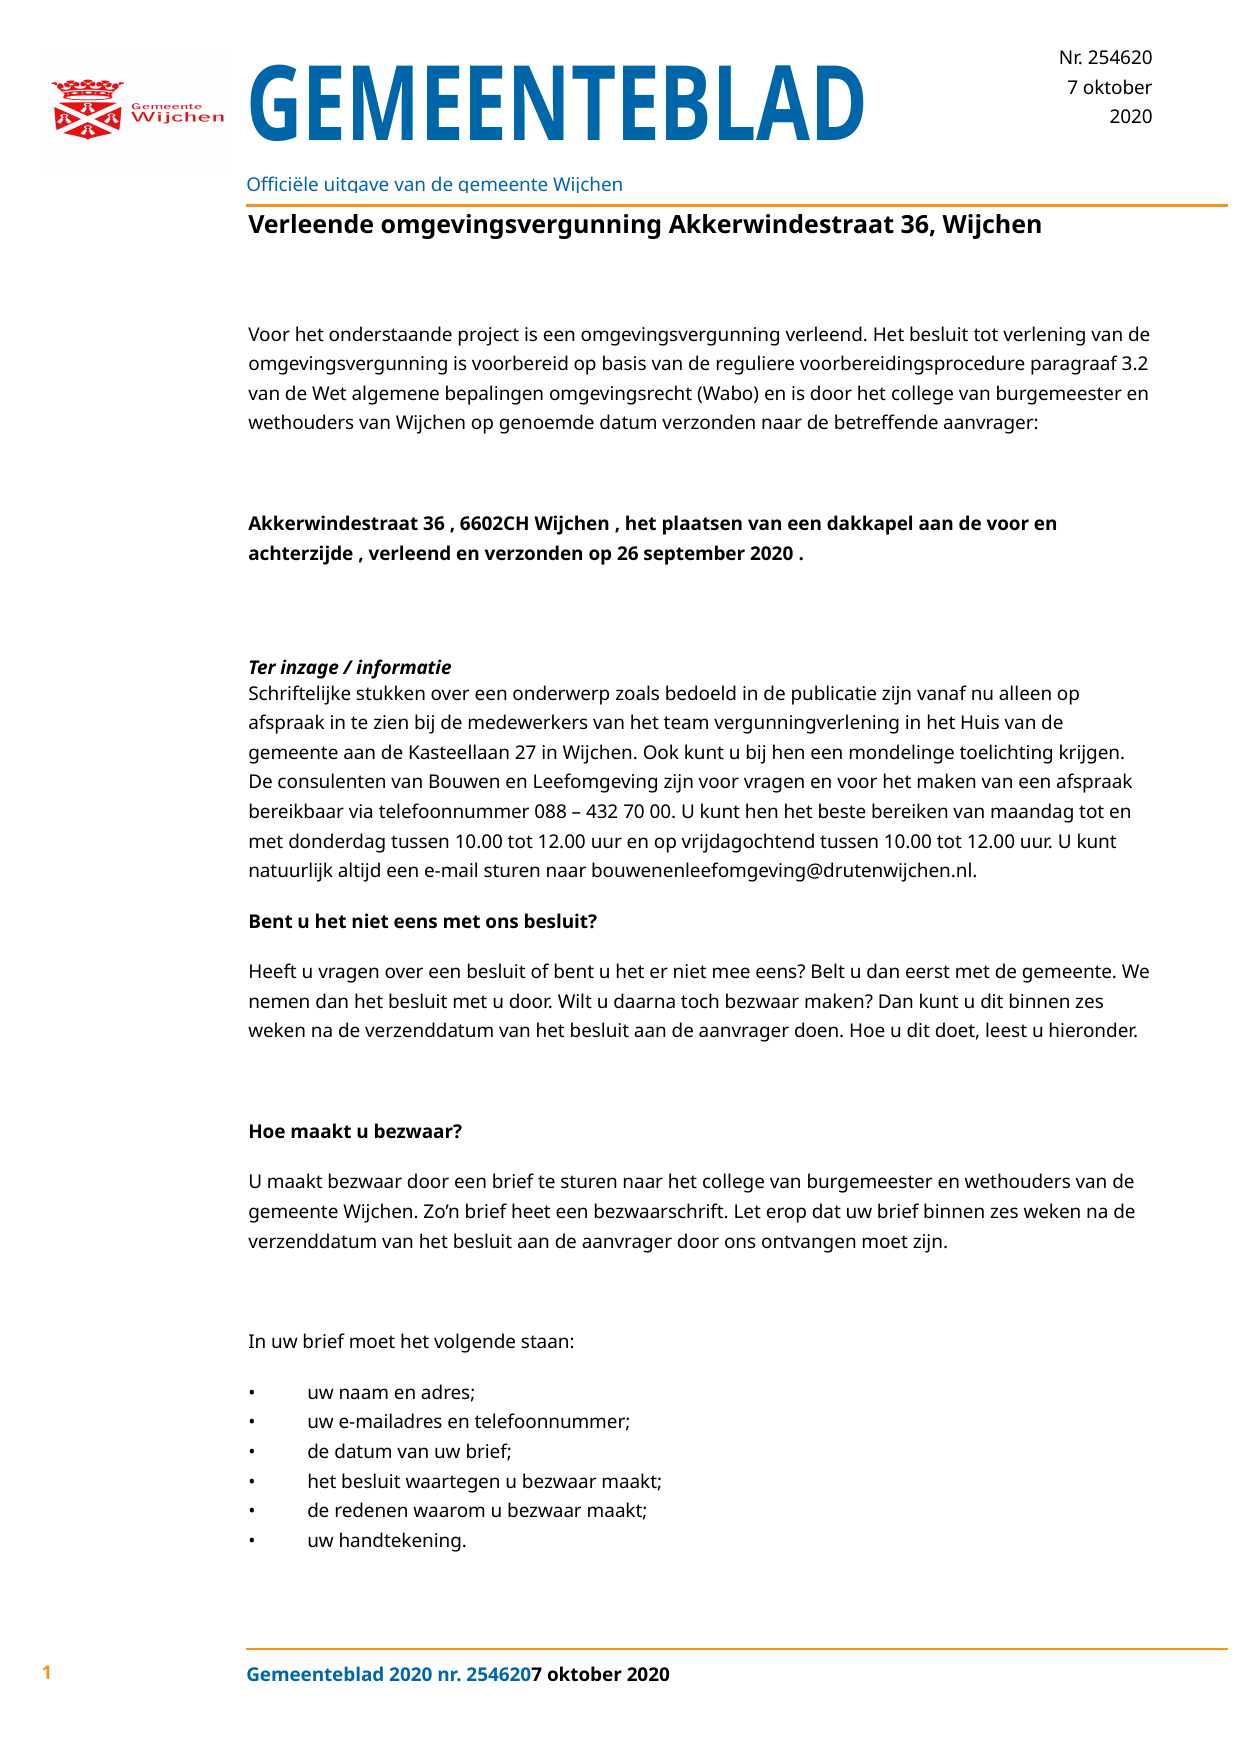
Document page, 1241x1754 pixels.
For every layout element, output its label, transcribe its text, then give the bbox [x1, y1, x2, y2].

text Heeft u vragen over een besluit of bent u het er niet mee eens? Belt u dan eerst met de gemeente. We nemen dan het besluit met u door. Wilt u daarna toch bezwaar maken? Dan kunt u dit binnen zes weken na de verzenddatum van het besluit aan de aanvrager doen. Hoe u dit doet, leest u hieronder. [248, 958, 1152, 1043]
text Verleende omgevingsvergunning Akkerwindestraat 36, Wijchen [248, 207, 1152, 241]
list uw handtekening. [248, 1527, 1152, 1553]
text U maakt bezwaar door een brief te sturen naar het college van burgemeester en wethouders van de gemeente Wijchen. Zo’n brief heet een bezwaarschrift. Let erop dat uw brief binnen zes weken na de verzenddatum van het besluit aan de aanvrager door ons ontvangen moet zijn. [248, 1169, 1152, 1254]
text Bent u het niet eens met ons besluit? [248, 908, 1152, 934]
text Ter inzage / informatie [248, 654, 1152, 680]
text Akkerwindestraat 36 , 6602CH Wijchen , het plaatsen van een dakkapel aan de voor en achterzijde , verleend en verzonden op 26 september 2020 . [248, 510, 1152, 566]
list uw naam en adres; [248, 1379, 1152, 1405]
list het besluit waartegen u bezwaar maakt; [248, 1468, 1152, 1494]
text Schriftelijke stukken over een onderwerp zoals bedoeld in de publicatie zijn vanaf nu alleen op afspraak in te zien bij de medewerkers van het team vergunningverlening in het Huis van de gemeente aan de Kasteellaan 27 in Wijchen. Ook kunt u bij hen een mondelinge toelichting krijgen. De consulenten van Bouwen en Leefomgeving zijn voor vragen en voor het maken van een afspraak bereikbaar via telefoonnummer 088 – 432 70 00. U kunt hen het beste bereiken van maandag tot en met donderdag tussen 10.00 tot 12.00 uur en op vrijdagochtend tussen 10.00 tot 12.00 uur. U kunt natuurlijk altijd een e-mail sturen naar bouwenenleefomgeving@drutenwijchen.nl. [248, 680, 1152, 883]
picture [41, 47, 231, 172]
text Voor het onderstaande project is een omgevingsvergunning verleend. Het besluit tot verlening van de omgevingsvergunning is voorbereid op basis van de reguliere voorbereidingsprocedure paragraaf 3.2 van de Wet algemene bepalingen omgevingsrecht (Wabo) en is door het college van burgemeester en wethouders van Wijchen op genoemde datum verzonden naar de betreffende aanvrager: [248, 321, 1152, 435]
text Hoe maakt u bezwaar? [248, 1118, 1152, 1144]
list de datum van uw brief; [248, 1438, 1152, 1464]
list uw e-mailadres en telefoonnummer; [248, 1409, 1152, 1434]
list de redenen waarom u bezwaar maakt; [248, 1497, 1152, 1523]
text In uw brief moet het volgende staan: [248, 1329, 1152, 1354]
